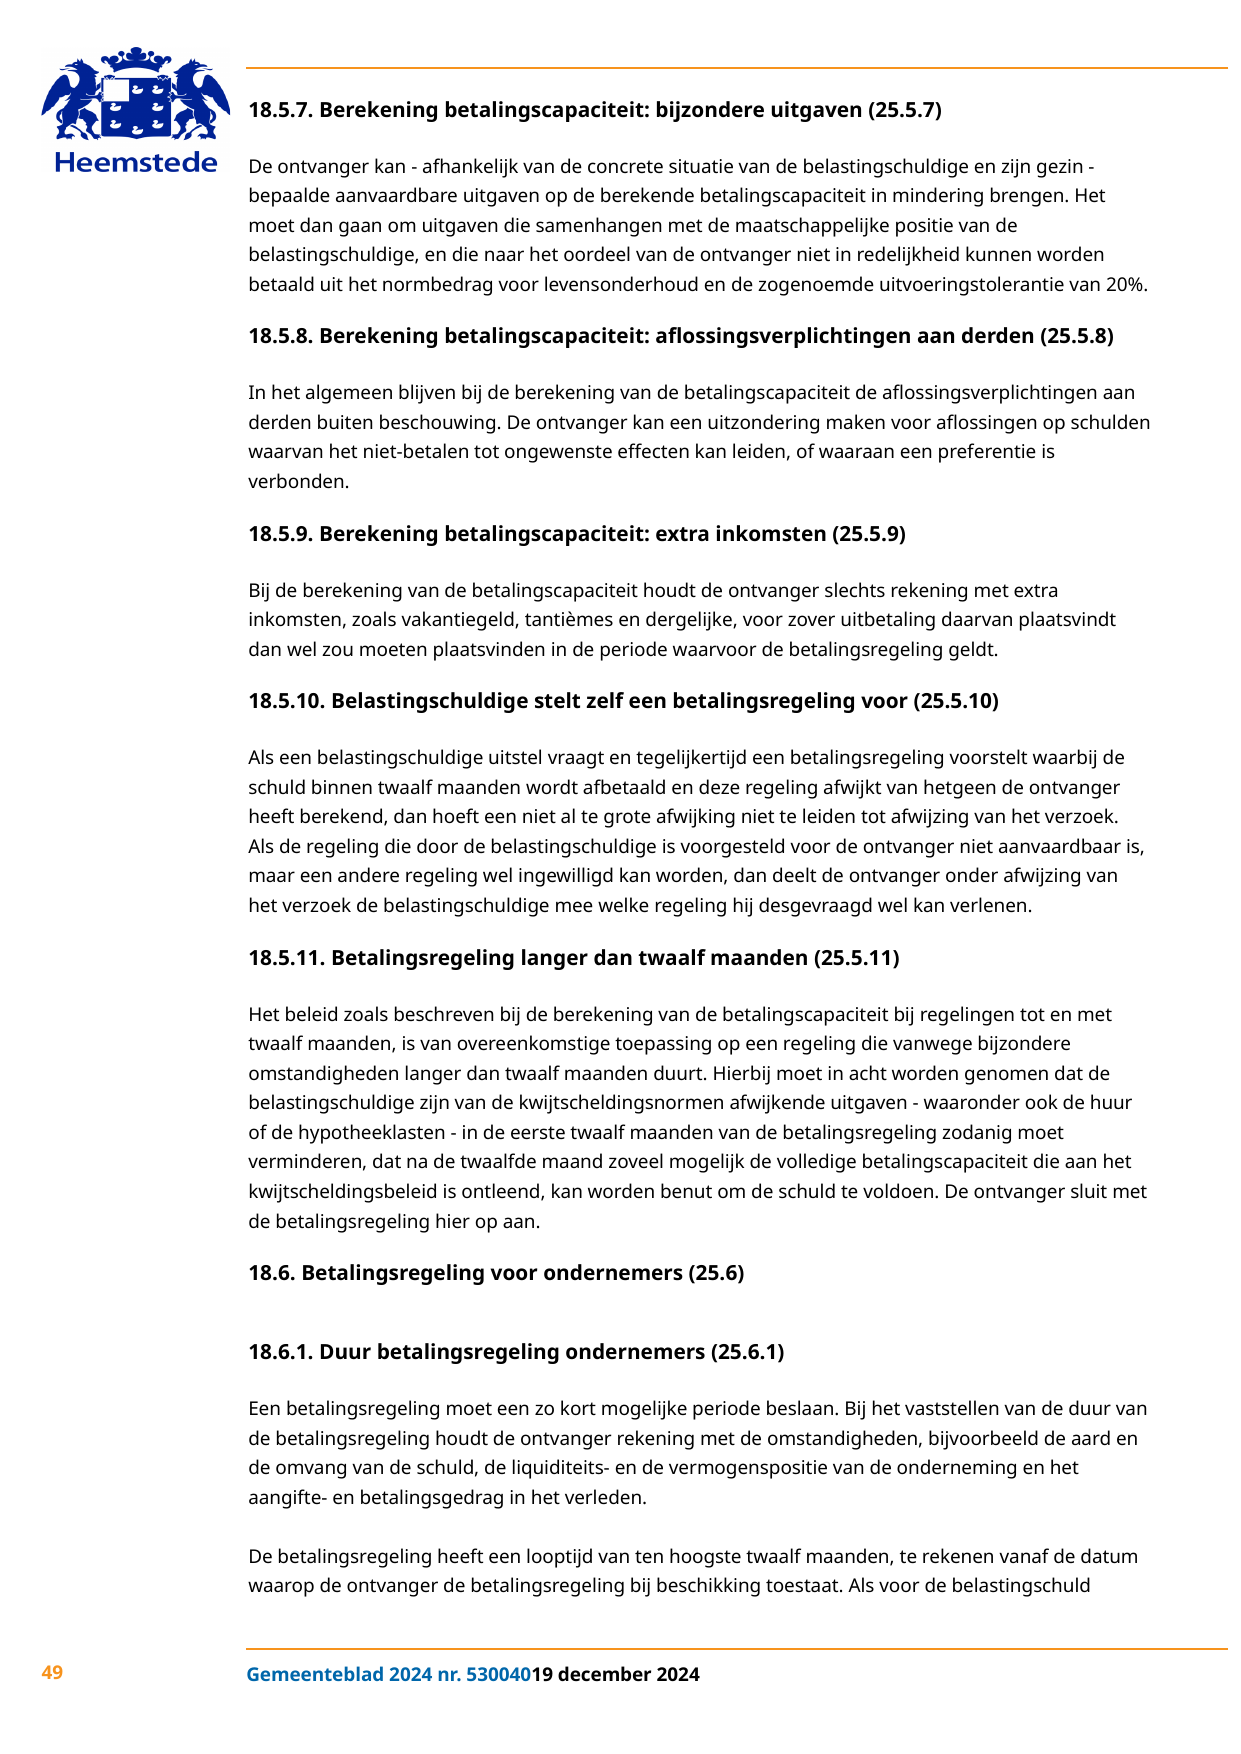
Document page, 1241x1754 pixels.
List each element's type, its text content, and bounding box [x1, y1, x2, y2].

text 18.6.1. Duur betalingsregeling ondernemers (25.6.1) [248, 1337, 1152, 1366]
text Als een belastingschuldige uitstel vraagt en tegelijkertijd een betalingsregeling voorstelt waarbij de schuld binnen twaalf maanden wordt afbetaald en deze regeling afwijkt van hetgeen de ontvanger heeft berekend, dan hoeft een niet al te grote afwijking niet te leiden tot afwijzing van het verzoek. [248, 744, 1152, 829]
text Als de regeling die door de belastingschuldige is voorgesteld voor de ontvanger niet aanvaardbaar is, maar een andere regeling wel ingewilligd kan worden, dan deelt de ontvanger onder afwijzing van het verzoek de belastingschuldige mee welke regeling hij desgevraagd wel kan verlenen. [248, 833, 1152, 918]
text 18.5.9. Berekening betalingscapaciteit: extra inkomsten (25.5.9) [248, 519, 1152, 547]
text 18.5.8. Berekening betalingscapaciteit: aflossingsverplichtingen aan derden (25.5.8) [248, 322, 1152, 350]
picture [41, 47, 231, 172]
text 18.5.10. Belastingschuldige stelt zelf een betalingsregeling voor (25.5.10) [248, 686, 1152, 715]
text Bij de berekening van de betalingscapaciteit houdt de ontvanger slechts rekening met extra inkomsten, zoals vakantiegeld, tantièmes en dergelijke, voor zover uitbetaling daarvan plaatsvindt dan wel zou moeten plaatsvinden in de periode waarvoor de betalingsregeling geldt. [248, 577, 1152, 662]
text De betalingsregeling heeft een looptijd van ten hoogste twaalf maanden, te rekenen vanaf de datum waarop de ontvanger de betalingsregeling bij beschikking toestaat. Als voor de belastingschuld [248, 1543, 1152, 1598]
text De ontvanger kan - afhankelijk van de concrete situatie van de belastingschuldige en zijn gezin - bepaalde aanvaardbare uitgaven op de berekende betalingscapaciteit in mindering brengen. Het moet dan gaan om uitgaven die samenhangen met de maatschappelijke positie van de belastingschuldige, en die naar het oordeel van de ontvanger niet in redelijkheid kunnen worden betaald uit het normbedrag voor levensonderhoud en de zogenoemde uitvoeringstolerantie van 20%. [248, 153, 1152, 297]
text 18.5.7. Berekening betalingscapaciteit: bijzondere uitgaven (25.5.7) [248, 95, 1152, 123]
text In het algemeen blijven bij de berekening van de betalingscapaciteit de aflossingsverplichtingen aan derden buiten beschouwing. De ontvanger kan een uitzondering maken voor aflossingen op schulden waarvan het niet-betalen tot ongewenste effecten kan leiden, of waaraan een preferentie is verbonden. [248, 379, 1152, 494]
text 18.6. Betalingsregeling voor ondernemers (25.6) [248, 1258, 1152, 1287]
text Een betalingsregeling moet een zo kort mogelijke periode beslaan. Bij het vaststellen van de duur van de betalingsregeling houdt de ontvanger rekening met de omstandigheden, bijvoorbeeld de aard en de omvang van de schuld, de liquiditeits- en de vermogenspositie van de onderneming en het aangifte- en betalingsgedrag in het verleden. [248, 1395, 1152, 1509]
text 18.5.11. Betalingsregeling langer dan twaalf maanden (25.5.11) [248, 943, 1152, 971]
text Het beleid zoals beschreven bij de berekening van de betalingscapaciteit bij regelingen tot en met twaalf maanden, is van overeenkomstige toepassing op een regeling die vanwege bijzondere omstandigheden langer dan twaalf maanden duurt. Hierbij moet in acht worden genomen dat de belastingschuldige zijn van de kwijtscheldingsnormen afwijkende uitgaven - waaronder ook de huur of de hypotheeklasten - in de eerste twaalf maanden van de betalingsregeling zodanig moet verminderen, dat na de twaalfde maand zoveel mogelijk de volledige betalingscapaciteit die aan het kwijtscheldingsbeleid is ontleend, kan worden benut om de schuld te voldoen. De ontvanger sluit met de betalingsregeling hier op aan. [248, 1001, 1152, 1233]
